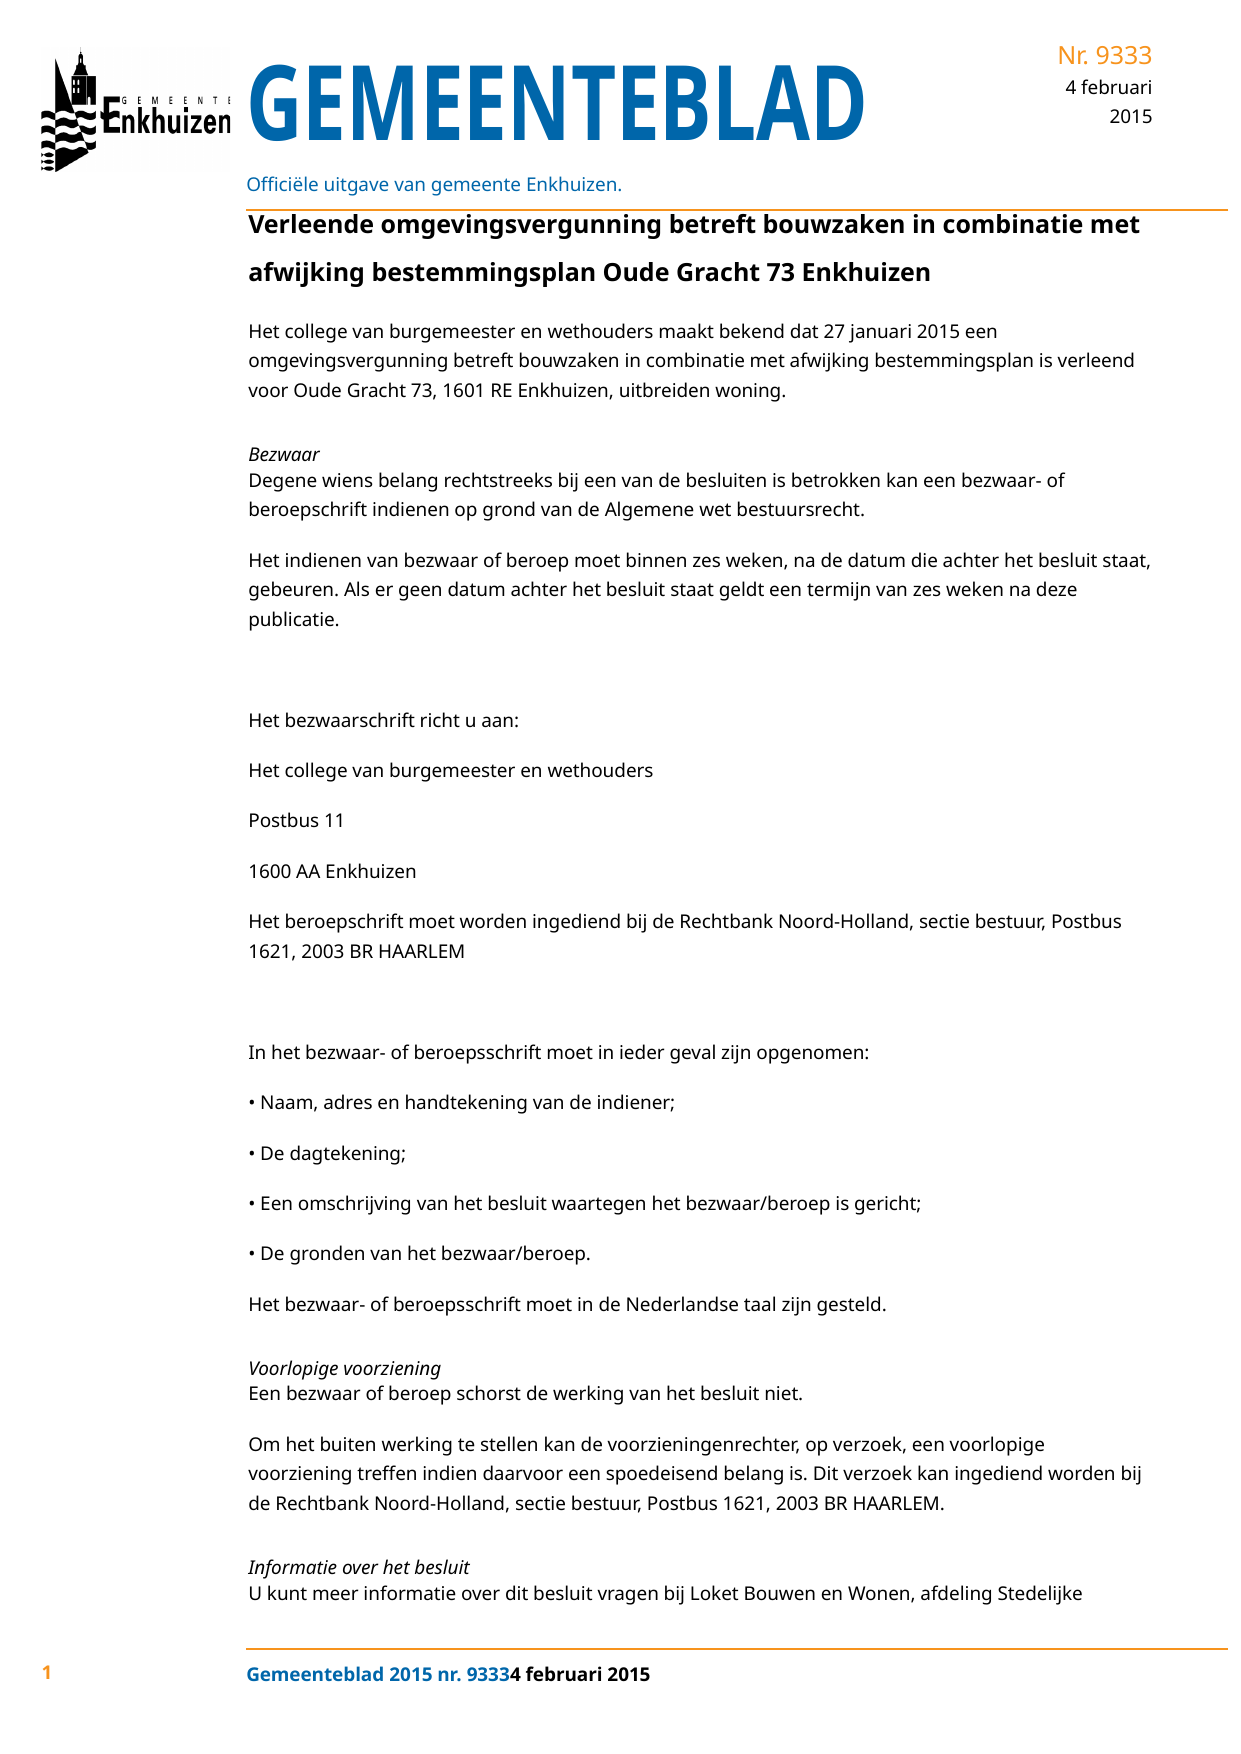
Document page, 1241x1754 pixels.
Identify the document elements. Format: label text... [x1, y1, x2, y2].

text • De gronden van het bezwaar/beroep. [248, 1241, 1152, 1266]
picture [41, 47, 231, 172]
text • Een omschrijving van het besluit waartegen het bezwaar/beroep is gericht; [248, 1190, 1152, 1216]
text Het indienen van bezwaar of beroep moet binnen zes weken, na de datum die achter het besluit staat, gebeuren. Als er geen datum achter het besluit staat geldt een termijn van zes weken na deze publicatie. [248, 547, 1152, 632]
text Postbus 11 [248, 808, 1152, 833]
text Degene wiens belang rechtstreeks bij een van de besluiten is betrokken kan een bezwaar- of beroepschrift indienen op grond van de Algemene wet bestuursrecht. [248, 467, 1152, 522]
text 1600 AA Enkhuizen [248, 858, 1152, 884]
text Informatie over het besluit [248, 1554, 1152, 1580]
text Het beroepschrift moet worden ingediend bij de Rechtbank Noord-Holland, sectie bestuur, Postbus 1621, 2003 BR HAARLEM [248, 908, 1152, 964]
text Om het buiten werking te stellen kan de voorzieningenrechter, op verzoek, een voorlopige voorziening treffen indien daarvoor een spoedeisend belang is. Dit verzoek kan ingediend worden bij de Rechtbank Noord-Holland, sectie bestuur, Postbus 1621, 2003 BR HAARLEM. [248, 1431, 1152, 1516]
text Het college van burgemeester en wethouders maakt bekend dat 27 januari 2015 een omgevingsvergunning betreft bouwzaken in combinatie met afwijking bestemmingsplan is verleend voor Oude Gracht 73, 1601 RE Enkhuizen, uitbreiden woning. [248, 318, 1152, 403]
text Een bezwaar of beroep schorst de werking van het besluit niet. [248, 1381, 1152, 1406]
text Het bezwaarschrift richt u aan: [248, 707, 1152, 732]
text Verleende omgevingsvergunning betreft bouwzaken in combinatie met afwijking bestemmingsplan Oude Gracht 73 Enkhuizen [248, 211, 1152, 288]
text • Naam, adres en handtekening van de indiener; [248, 1089, 1152, 1115]
text • De dagtekening; [248, 1140, 1152, 1165]
text Voorlopige voorziening [248, 1355, 1152, 1381]
text Het bezwaar- of beroepsschrift moet in de Nederlandse taal zijn gesteld. [248, 1291, 1152, 1317]
text Het college van burgemeester en wethouders [248, 757, 1152, 783]
text U kunt meer informatie over dit besluit vragen bij Loket Bouwen en Wonen, afdeling Stedelijke [248, 1580, 1152, 1606]
text Bezwaar [248, 441, 1152, 467]
text In het bezwaar- of beroepsschrift moet in ieder geval zijn opgenomen: [248, 1039, 1152, 1064]
